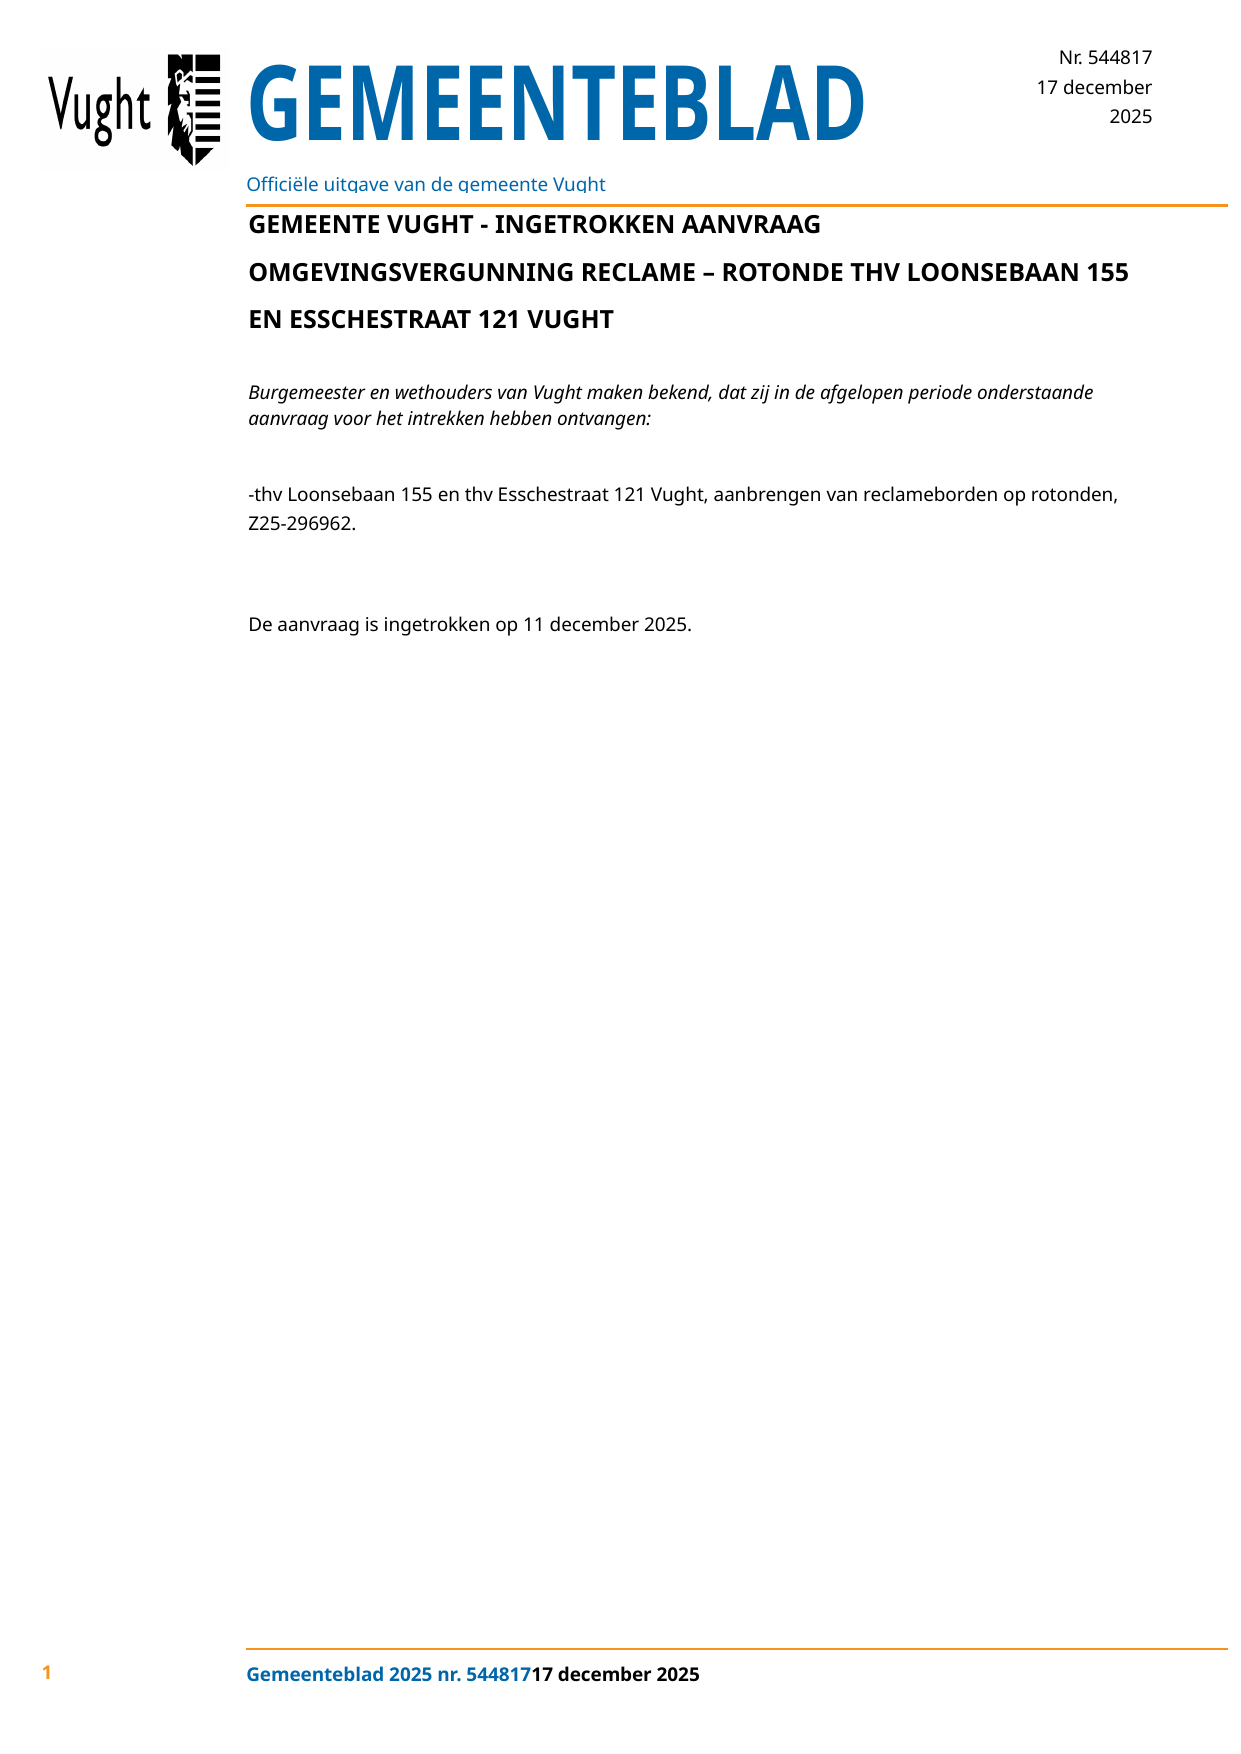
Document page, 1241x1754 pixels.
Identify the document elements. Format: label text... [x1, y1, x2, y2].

text Burgemeester en wethouders van Vught maken bekend, dat zij in de afgelopen periode onderstaande aanvraag voor het intrekken hebben ontvangen: [248, 379, 1152, 431]
text -thv Loonsebaan 155 en thv Esschestraat 121 Vught, aanbrengen van reclameborden op rotonden, Z25-296962. [248, 481, 1152, 536]
text GEMEENTE VUGHT - INGETROKKEN AANVRAAG OMGEVINGSVERGUNNING RECLAME – ROTONDE THV LOONSEBAAN 155 EN ESSCHESTRAAT 121 VUGHT [248, 207, 1152, 336]
text De aanvraag is ingetrokken op 11 december 2025. [248, 611, 1152, 637]
picture [41, 47, 231, 172]
